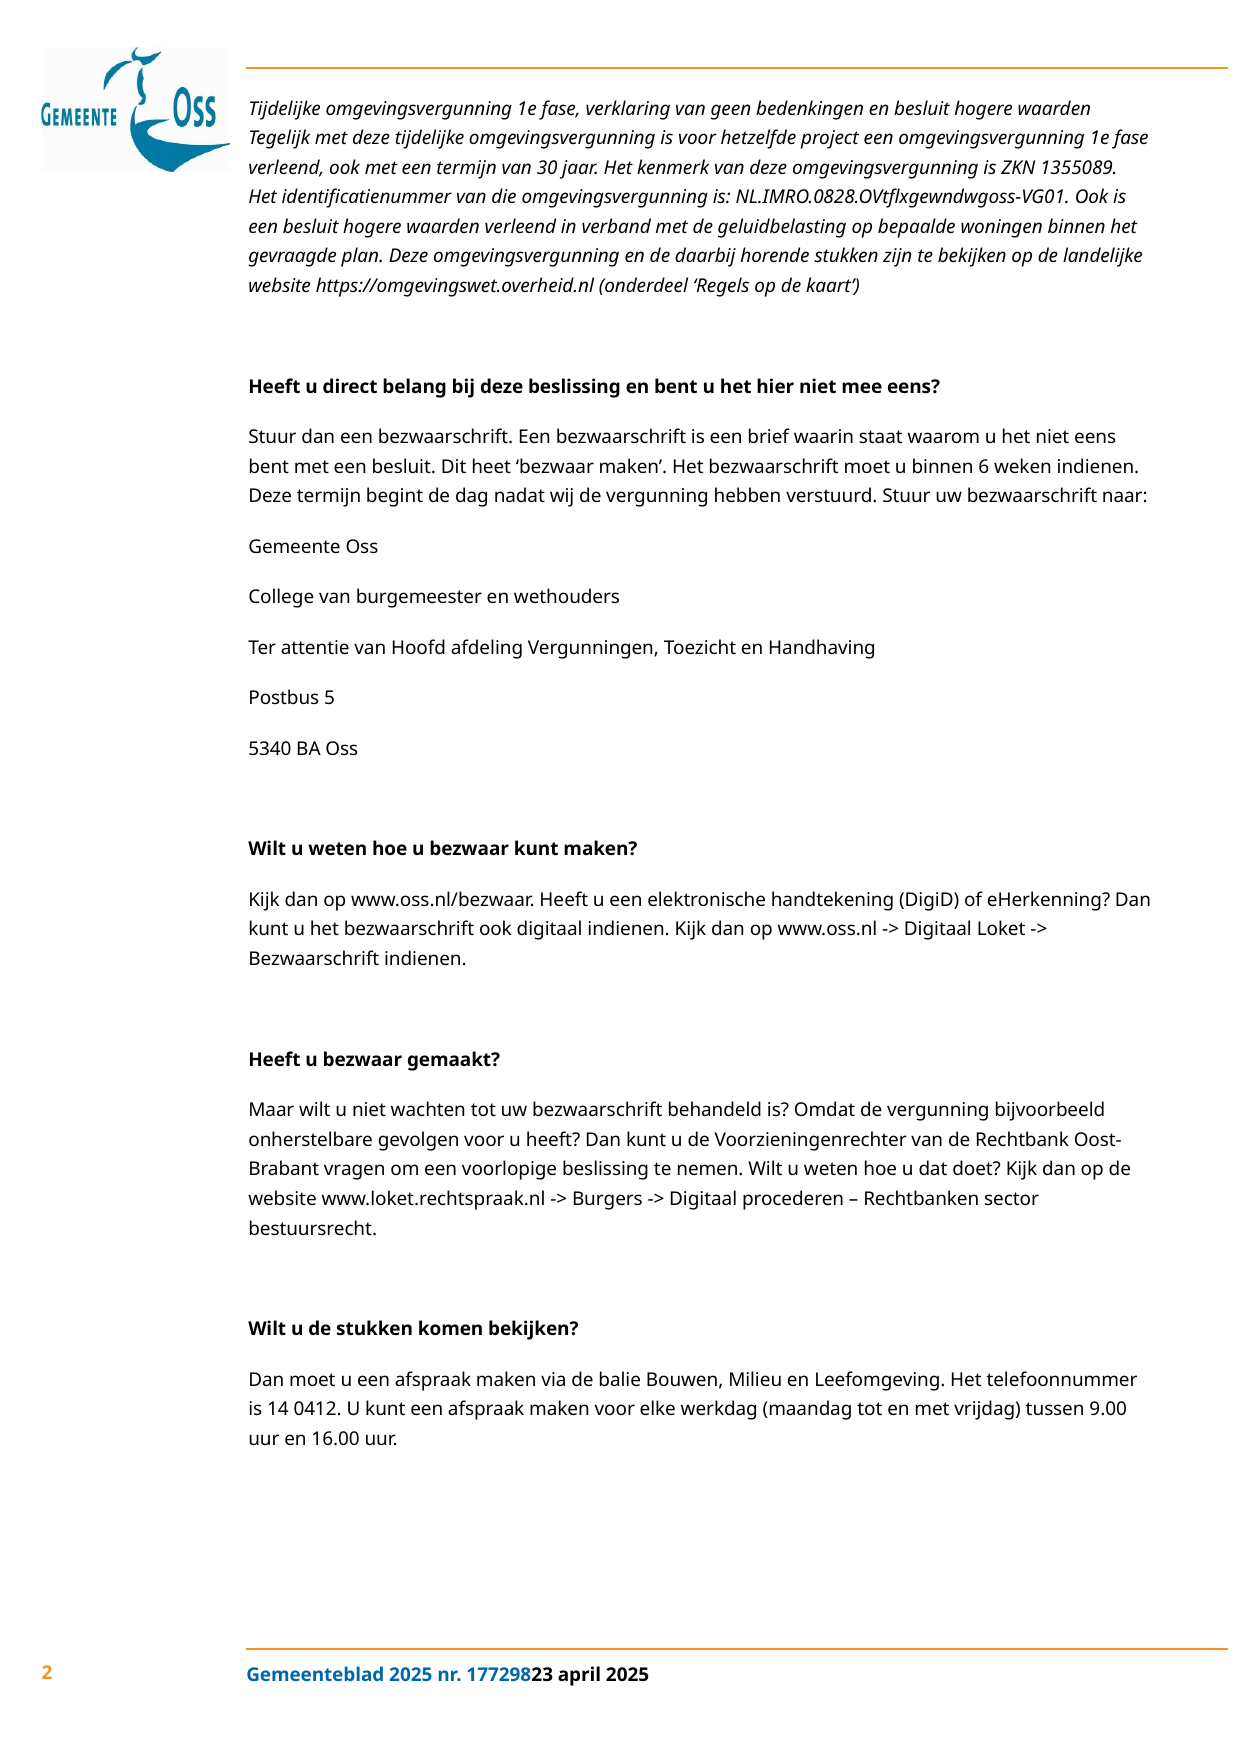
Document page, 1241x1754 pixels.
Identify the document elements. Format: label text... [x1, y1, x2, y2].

text Heeft u bezwaar gemaakt? [248, 1046, 1152, 1072]
text Heeft u direct belang bij deze beslissing en bent u het hier niet mee eens? [248, 373, 1152, 399]
text Stuur dan een bezwaarschrift. Een bezwaarschrift is een brief waarin staat waarom u het niet eens bent met een besluit. Dit heet ‘bezwaar maken’. Het bezwaarschrift moet u binnen 6 weken indienen. Deze termijn begint de dag nadat wij de vergunning hebben verstuurd. Stuur uw bezwaarschrift naar: [248, 423, 1152, 508]
text Tijdelijke omgevingsvergunning 1e fase, verklaring van geen bedenkingen en besluit hogere waarden Tegelijk met deze tijdelijke omgevingsvergunning is voor hetzelfde project een omgevingsvergunning 1e fase verleend, ook met een termijn van 30 jaar. Het kenmerk van deze omgevingsvergunning is ZKN 1355089. Het identificatienummer van die omgevingsvergunning is: NL.IMRO.0828.OVtflxgewndwgoss-VG01. Ook is een besluit hogere waarden verleend in verband met de geluidbelasting op bepaalde woningen binnen het gevraagde plan. Deze omgevingsvergunning en de daarbij horende stukken zijn te bekijken op de landelijke website https://omgevingswet.overheid.nl (onderdeel ‘Regels op de kaart’) [248, 95, 1152, 298]
text Gemeente Oss [248, 533, 1152, 559]
text Postbus 5 [248, 684, 1152, 710]
text Maar wilt u niet wachten tot uw bezwaarschrift behandeld is? Omdat de vergunning bijvoorbeeld onherstelbare gevolgen voor u heeft? Dan kunt u de Voorzieningenrechter van de Rechtbank Oost-Brabant vragen om een voorlopige beslissing te nemen. Wilt u weten hoe u dat doet? Kijk dan op de website www.loket.rechtspraak.nl -> Burgers -> Digitaal procederen – Rechtbanken sector bestuursrecht. [248, 1096, 1152, 1241]
text Ter attentie van Hoofd afdeling Vergunningen, Toezicht en Handhaving [248, 634, 1152, 660]
text Dan moet u een afspraak maken via de balie Bouwen, Milieu en Leefomgeving. Het telefoonnummer is 14 0412. U kunt een afspraak maken voor elke werkdag (maandag tot en met vrijdag) tussen 9.00 uur en 16.00 uur. [248, 1366, 1152, 1451]
text Kijk dan op www.oss.nl/bezwaar. Heeft u een elektronische handtekening (DigiD) of eHerkenning? Dan kunt u het bezwaarschrift ook digitaal indienen. Kijk dan op www.oss.nl -> Digitaal Loket -> Bezwaarschrift indienen. [248, 886, 1152, 971]
text Wilt u de stukken komen bekijken? [248, 1316, 1152, 1341]
text Wilt u weten hoe u bezwaar kunt maken? [248, 836, 1152, 861]
text College van burgemeester en wethouders [248, 583, 1152, 609]
picture [41, 47, 231, 172]
text 5340 BA Oss [248, 735, 1152, 761]
